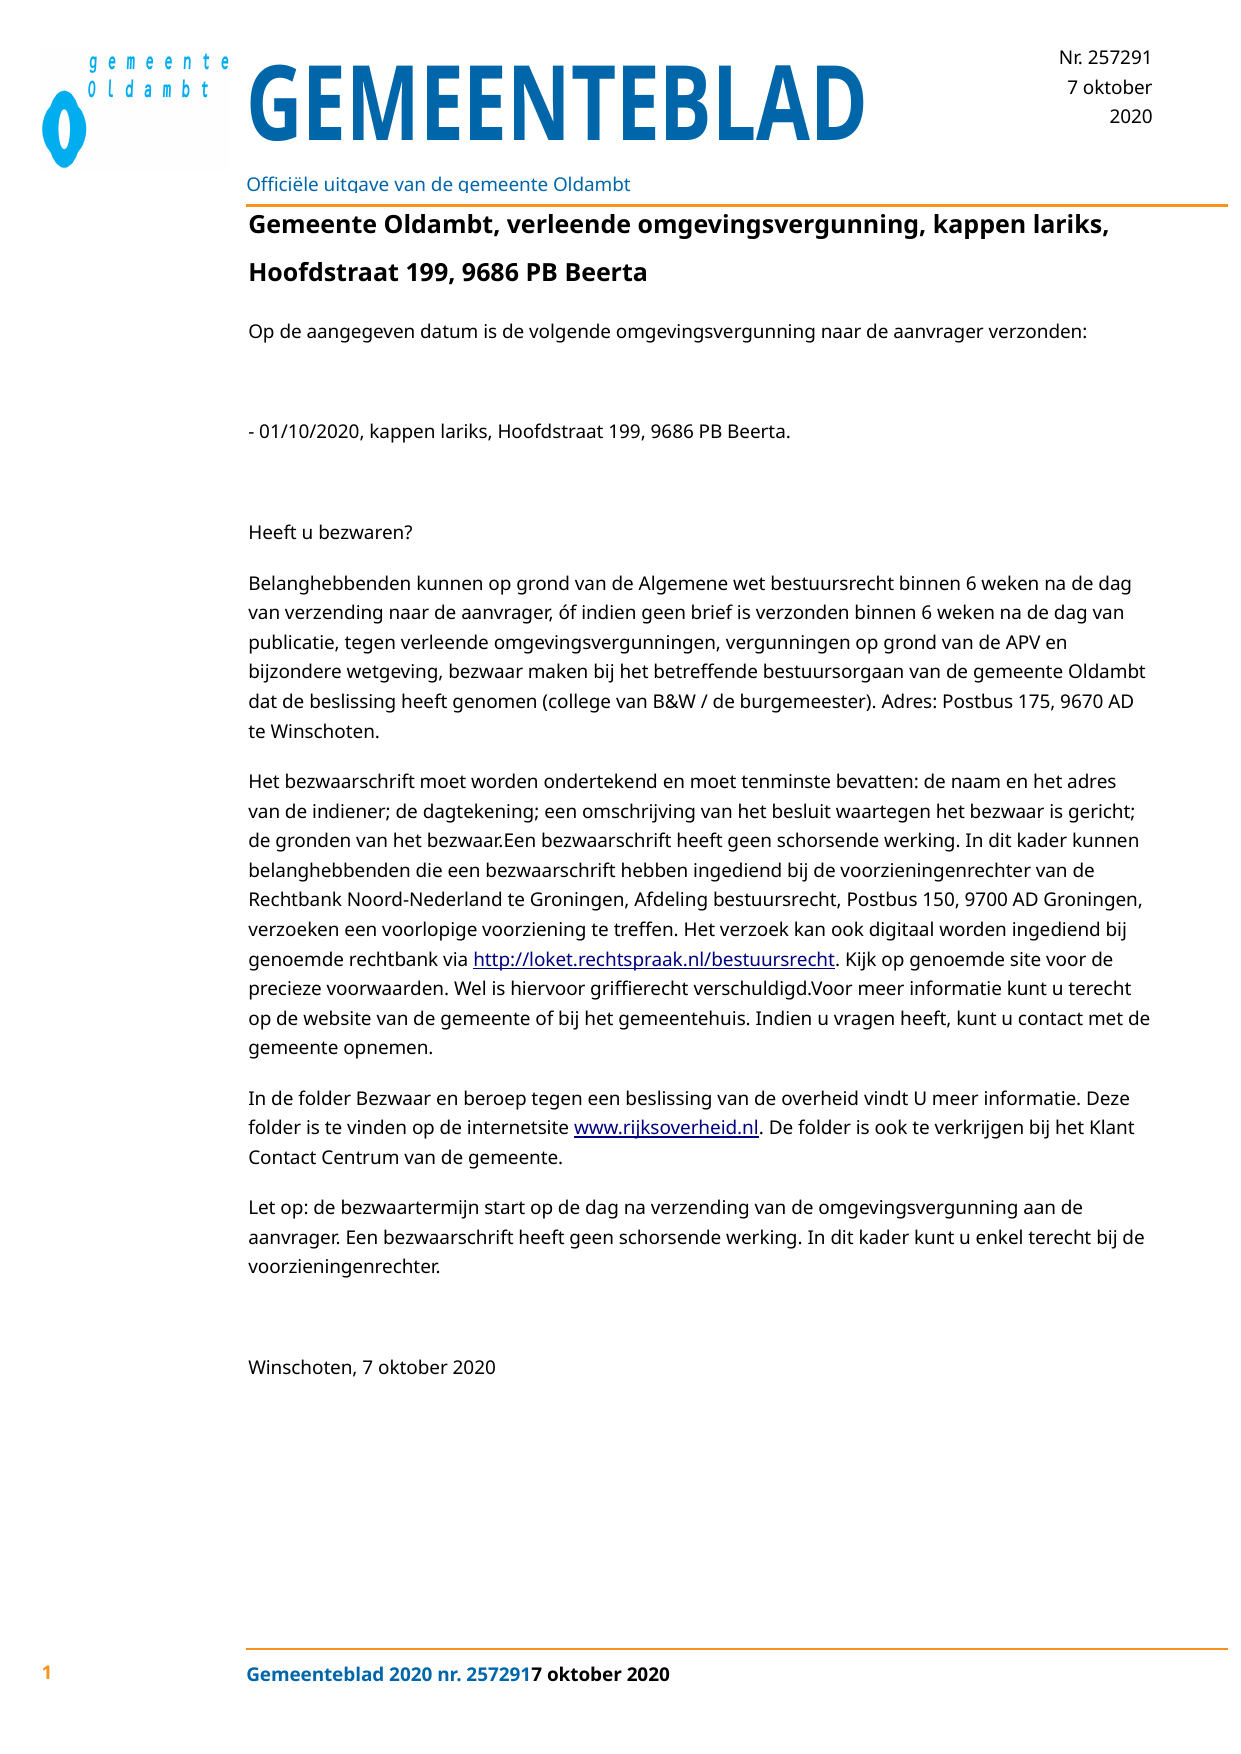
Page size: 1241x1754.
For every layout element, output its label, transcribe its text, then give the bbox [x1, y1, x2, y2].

text Winschoten, 7 oktober 2020 [248, 1354, 1152, 1380]
text In de folder Bezwaar en beroep tegen een beslissing van de overheid vindt U meer informatie. Deze folder is te vinden op de internetsite www.rijksoverheid.nl. De folder is ook te verkrijgen bij het Klant Contact Centrum van de gemeente. [248, 1085, 1152, 1170]
text Belanghebbenden kunnen op grond van de Algemene wet bestuursrecht binnen 6 weken na de dag van verzending naar de aanvrager, óf indien geen brief is verzonden binnen 6 weken na de dag van publicatie, tegen verleende omgevingsvergunningen, vergunningen op grond van de APV en bijzondere wetgeving, bezwaar maken bij het betreffende bestuursorgaan van de gemeente Oldambt dat de beslissing heeft genomen (college van B&W / de burgemeester). Adres: Postbus 175, 9670 AD te Winschoten. [248, 570, 1152, 744]
text - 01/10/2020, kappen lariks, Hoofdstraat 199, 9686 PB Beerta. [248, 419, 1152, 444]
text Op de aangegeven datum is de volgende omgevingsvergunning naar de aanvrager verzonden: [248, 318, 1152, 344]
text Gemeente Oldambt, verleende omgevingsvergunning, kappen lariks, Hoofdstraat 199, 9686 PB Beerta [248, 207, 1152, 288]
picture [41, 47, 231, 172]
text Let op: de bezwaartermijn start op de dag na verzending van de omgevingsvergunning aan de aanvrager. Een bezwaarschrift heeft geen schorsende werking. In dit kader kunt u enkel terecht bij de voorzieningenrechter. [248, 1194, 1152, 1279]
text Het bezwaarschrift moet worden ondertekend en moet tenminste bevatten: de naam en het adres van de indiener; de dagtekening; een omschrijving van het besluit waartegen het bezwaar is gericht; de gronden van het bezwaar.Een bezwaarschrift heeft geen schorsende werking. In dit kader kunnen belanghebbenden die een bezwaarschrift hebben ingediend bij de voorzieningenrechter van de Rechtbank Noord-Nederland te Groningen, Afdeling bestuursrecht, Postbus 150, 9700 AD Groningen, verzoeken een voorlopige voorziening te treffen. Het verzoek kan ook digitaal worden ingediend bij genoemde rechtbank via http://loket.rechtspraak.nl/bestuursrecht. Kijk op genoemde site voor de precieze voorwaarden. Wel is hiervoor griffierecht verschuldigd.Voor meer informatie kunt u terecht op de website van de gemeente of bij het gemeentehuis. Indien u vragen heeft, kunt u contact met de gemeente opnemen. [248, 768, 1152, 1060]
text Heeft u bezwaren? [248, 519, 1152, 545]
